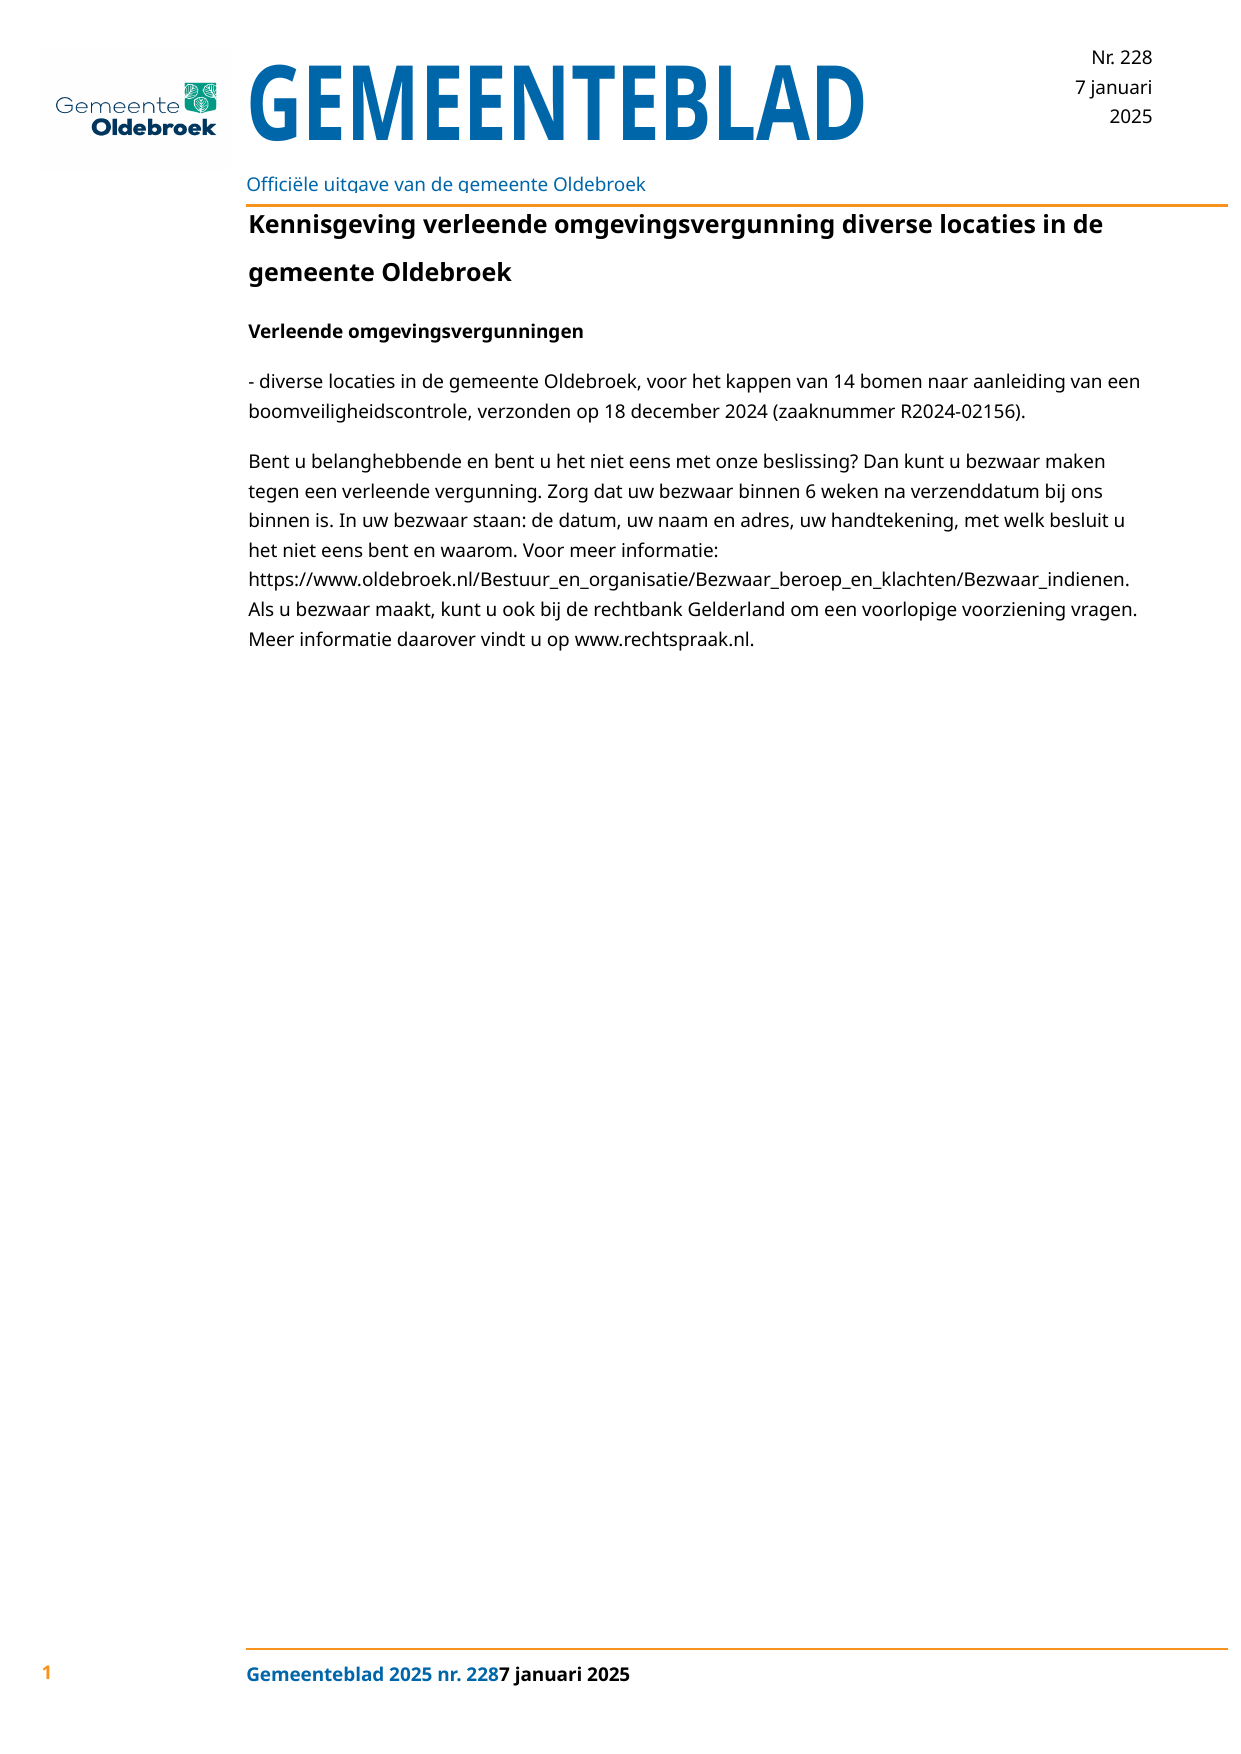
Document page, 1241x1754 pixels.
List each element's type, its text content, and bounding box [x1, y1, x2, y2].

text Bent u belanghebbende en bent u het niet eens met onze beslissing? Dan kunt u bezwaar maken tegen een verleende vergunning. Zorg dat uw bezwaar binnen 6 weken na verzenddatum bij ons binnen is. In uw bezwaar staan: de datum, uw naam en adres, uw handtekening, met welk besluit u het niet eens bent en waarom. Voor meer informatie: https://www.oldebroek.nl/Bestuur_en_organisatie/Bezwaar_beroep_en_klachten/Bezwaar_indienen. Als u bezwaar maakt, kunt u ook bij de rechtbank Gelderland om een voorlopige voorziening vragen. Meer informatie daarover vindt u op www.rechtspraak.nl. [248, 448, 1152, 652]
text - diverse locaties in de gemeente Oldebroek, voor het kappen van 14 bomen naar aanleiding van een boomveiligheidscontrole, verzonden op 18 december 2024 (zaaknummer R2024-02156). [248, 368, 1152, 424]
text Kennisgeving verleende omgevingsvergunning diverse locaties in de gemeente Oldebroek [248, 207, 1152, 288]
picture [41, 47, 231, 172]
text Verleende omgevingsvergunningen [248, 318, 1152, 344]
